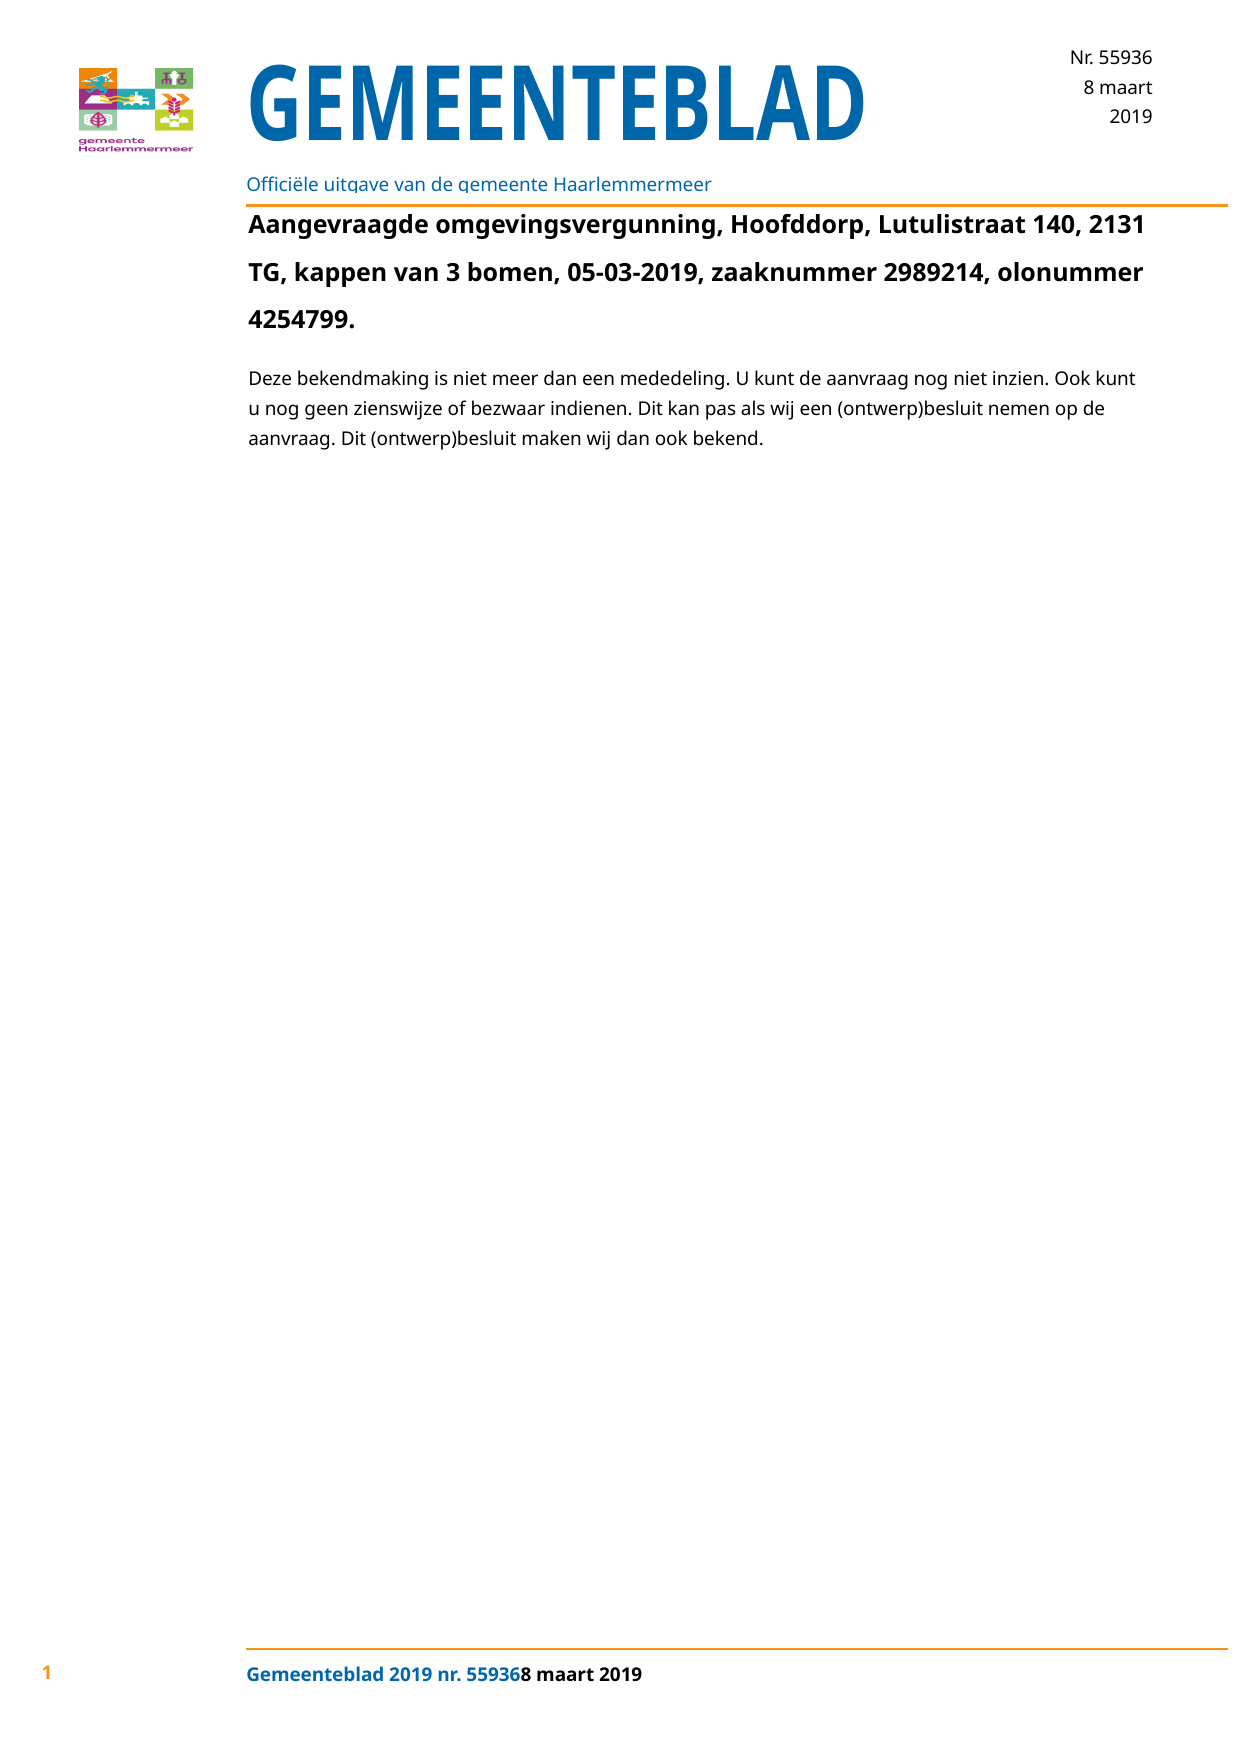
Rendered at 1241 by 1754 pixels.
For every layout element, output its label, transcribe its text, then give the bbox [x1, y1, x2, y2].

text Aangevraagde omgevingsvergunning, Hoofddorp, Lutulistraat 140, 2131 TG, kappen van 3 bomen, 05-03-2019, zaaknummer 2989214, olonummer 4254799. [248, 207, 1152, 336]
picture [41, 47, 231, 172]
text Deze bekendmaking is niet meer dan een mededeling. U kunt de aanvraag nog niet inzien. Ook kunt u nog geen zienswijze of bezwaar indienen. Dit kan pas als wij een (ontwerp)besluit nemen op de aanvraag. Dit (ontwerp)besluit maken wij dan ook bekend. [248, 366, 1152, 450]
